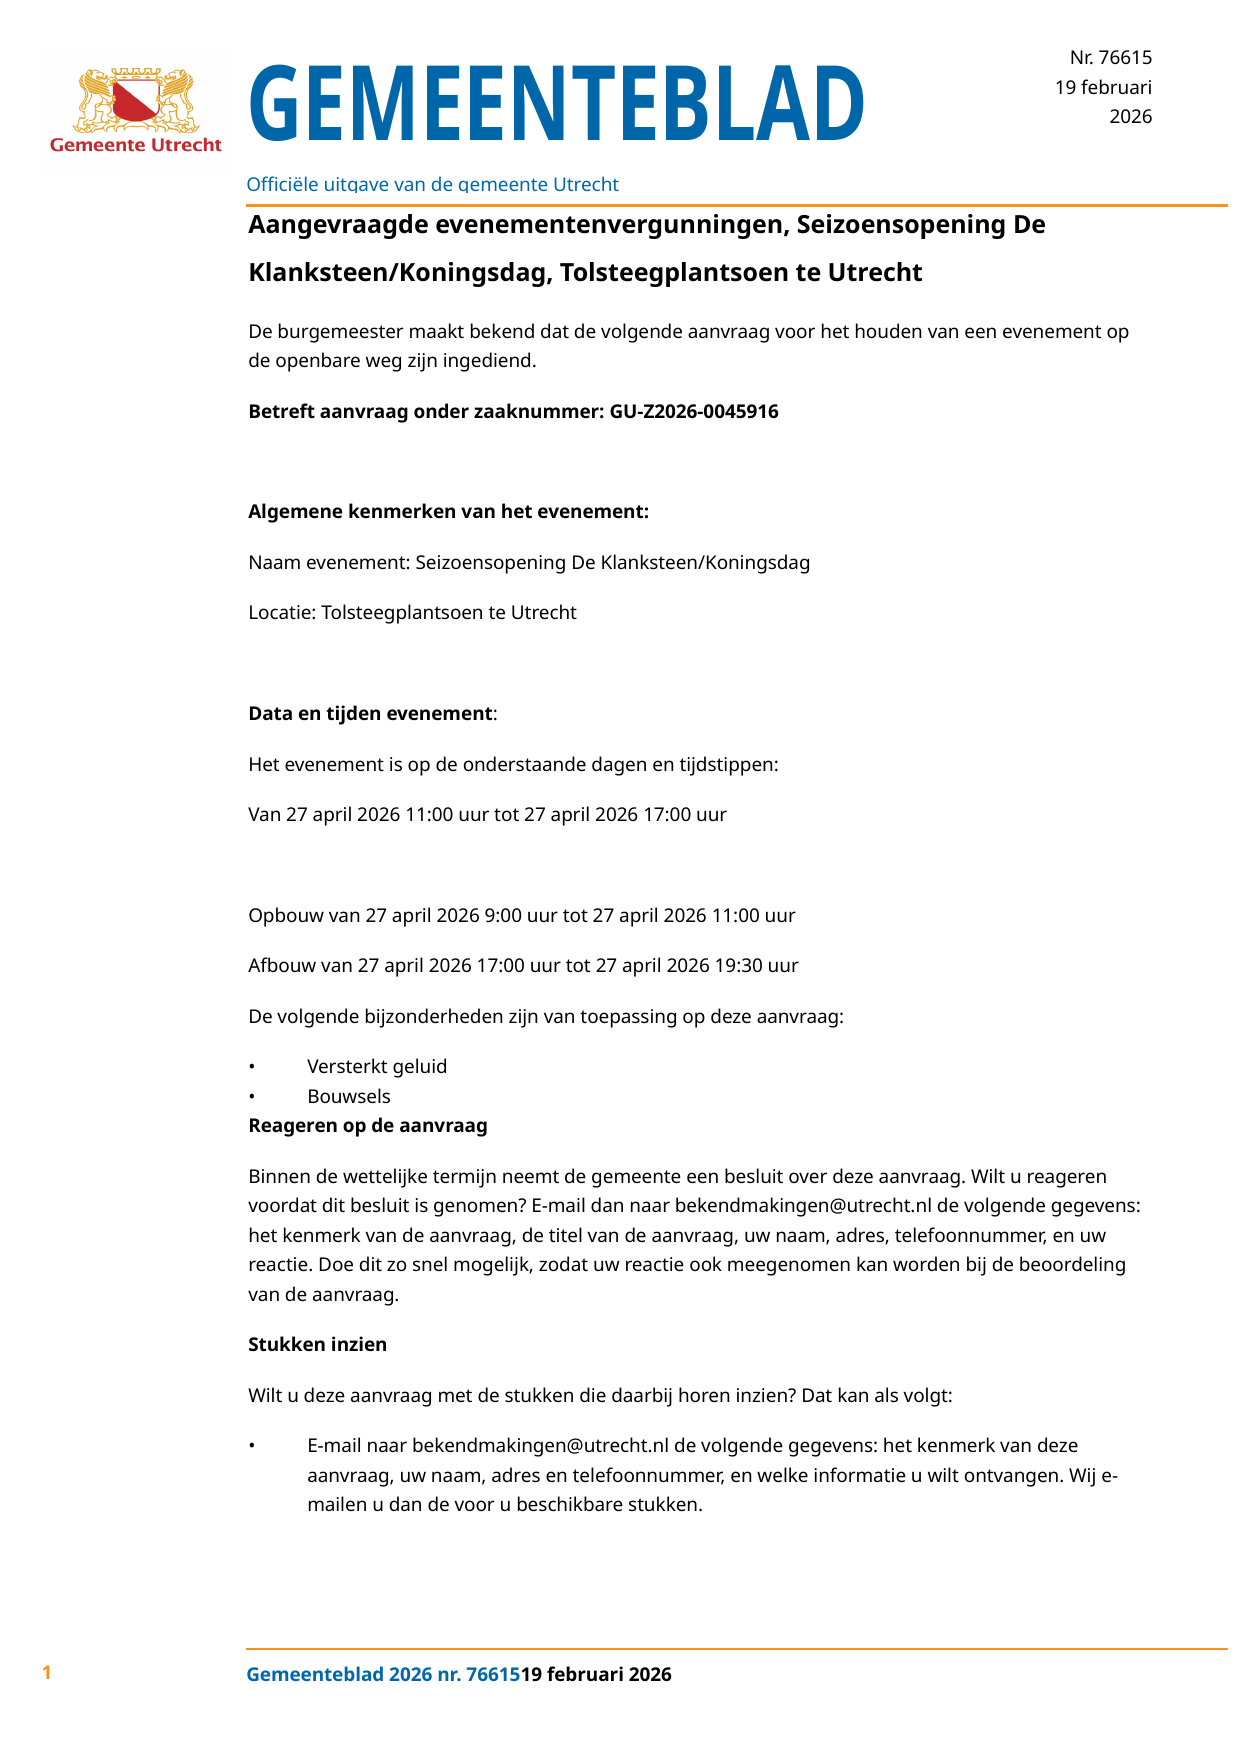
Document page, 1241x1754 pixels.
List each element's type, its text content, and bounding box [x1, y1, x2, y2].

text Het evenement is op de onderstaande dagen en tijdstippen: [248, 751, 1152, 777]
picture [41, 47, 231, 172]
text Locatie: Tolsteegplantsoen te Utrecht [248, 599, 1152, 625]
text Aangevraagde evenementenvergunningen, Seizoensopening De Klanksteen/Koningsdag, Tolsteegplantsoen te Utrecht [248, 207, 1152, 288]
text Naam evenement: Seizoensopening De Klanksteen/Koningsdag [248, 549, 1152, 575]
text Algemene kenmerken van het evenement: [248, 499, 1152, 524]
text De volgende bijzonderheden zijn van toepassing op deze aanvraag: [248, 1003, 1152, 1029]
text Reageren op de aanvraag [248, 1112, 1152, 1138]
text Binnen de wettelijke termijn neemt de gemeente een besluit over deze aanvraag. Wilt u reageren voordat dit besluit is genomen? E-mail dan naar bekendmakingen@utrecht.nl de volgende gegevens: het kenmerk van de aanvraag, de titel van de aanvraag, uw naam, adres, telefoonnummer, en uw reactie. Doe dit zo snel mogelijk, zodat uw reactie ook meegenomen kan worden bij de beoordeling van de aanvraag. [248, 1163, 1152, 1307]
text Afbouw van 27 april 2026 17:00 uur tot 27 april 2026 19:30 uur [248, 952, 1152, 978]
text Opbouw van 27 april 2026 9:00 uur tot 27 april 2026 11:00 uur [248, 902, 1152, 928]
text Stukken inzien [248, 1332, 1152, 1357]
text Van 27 april 2026 11:00 uur tot 27 april 2026 17:00 uur [248, 801, 1152, 827]
text Data en tijden evenement: [248, 700, 1152, 726]
list Versterkt geluid [248, 1053, 1152, 1079]
text Wilt u deze aanvraag met de stukken die daarbij horen inzien? Dat kan als volgt: [248, 1382, 1152, 1408]
list Bouwsels [248, 1083, 1152, 1109]
text Betreft aanvraag onder zaaknummer: GU-Z2026-0045916 [248, 398, 1152, 424]
text De burgemeester maakt bekend dat de volgende aanvraag voor het houden van een evenement op de openbare weg zijn ingediend. [248, 318, 1152, 373]
list E-mail naar bekendmakingen@utrecht.nl de volgende gegevens: het kenmerk van deze aanvraag, uw naam, adres en telefoonnummer, en welke informatie u wilt ontvangen. Wij e-mailen u dan de voor u beschikbare stukken. [248, 1432, 1152, 1517]
